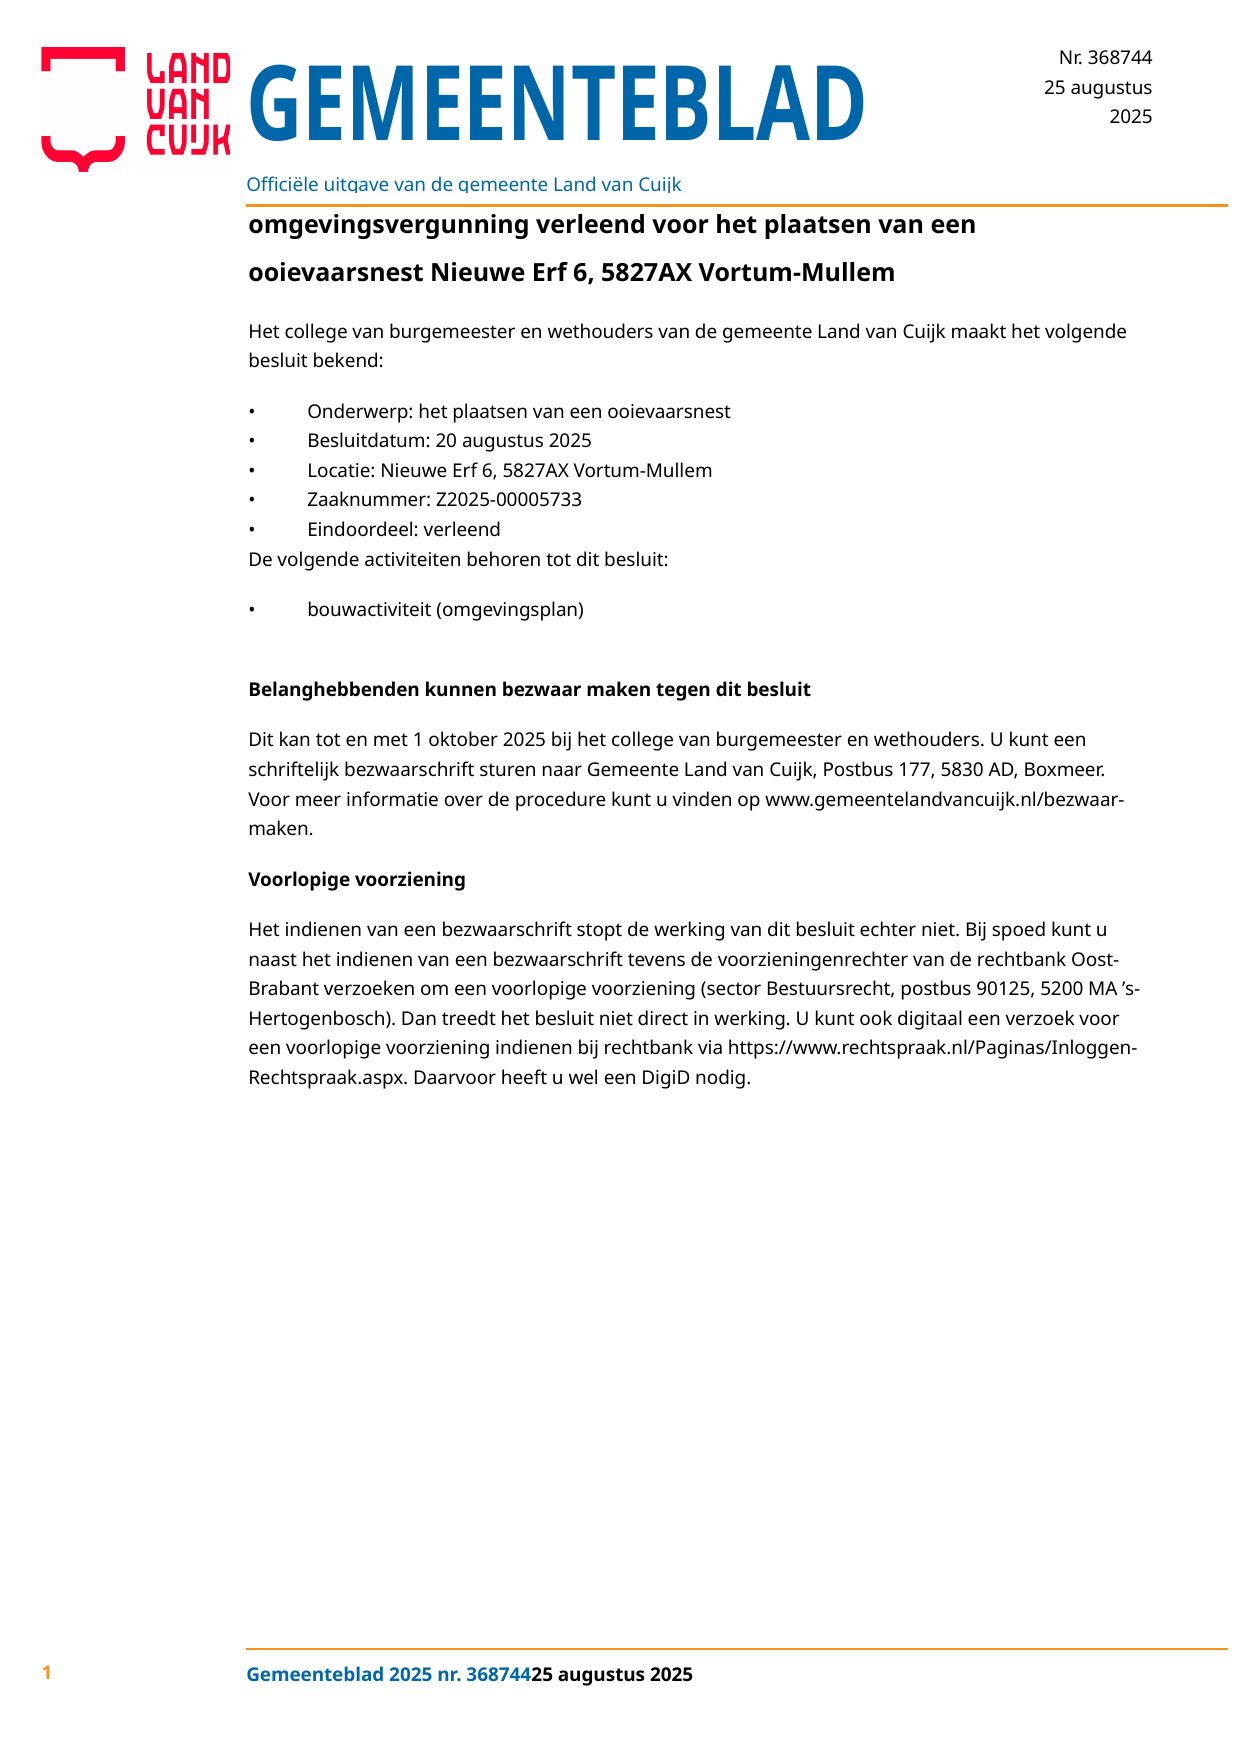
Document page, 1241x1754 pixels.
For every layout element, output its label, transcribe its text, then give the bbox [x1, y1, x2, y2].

list bouwactiviteit (omgevingsplan) [248, 596, 1152, 622]
list Zaaknummer: Z2025-00005733 [248, 487, 1152, 512]
text Voorlopige voorziening [248, 866, 1152, 892]
list Eindoordeel: verleend [248, 516, 1152, 542]
list Besluitdatum: 20 augustus 2025 [248, 427, 1152, 453]
text De volgende activiteiten behoren tot dit besluit: [248, 546, 1152, 572]
text omgevingsvergunning verleend voor het plaatsen van een ooievaarsnest Nieuwe Erf 6, 5827AX Vortum-Mullem [248, 207, 1152, 288]
text Het indienen van een bezwaarschrift stopt de werking van dit besluit echter niet. Bij spoed kunt u naast het indienen van een bezwaarschrift tevens de voorzieningenrechter van de rechtbank Oost-Brabant verzoeken om een voorlopige voorziening (sector Bestuursrecht, postbus 90125, 5200 MA ’s-Hertogenbosch). Dan treedt het besluit niet direct in werking. U kunt ook digitaal een verzoek voor een voorlopige voorziening indienen bij rechtbank via https://www.rechtspraak.nl/Paginas/Inloggen-Rechtspraak.aspx. Daarvoor heeft u wel een DigiD nodig. [248, 916, 1152, 1090]
list Locatie: Nieuwe Erf 6, 5827AX Vortum-Mullem [248, 457, 1152, 483]
text Belanghebbenden kunnen bezwaar maken tegen dit besluit [248, 676, 1152, 702]
list Onderwerp: het plaatsen van een ooievaarsnest [248, 398, 1152, 424]
text Dit kan tot en met 1 oktober 2025 bij het college van burgemeester en wethouders. U kunt een schriftelijk bezwaarschrift sturen naar Gemeente Land van Cuijk, Postbus 177, 5830 AD, Boxmeer. Voor meer informatie over de procedure kunt u vinden op www.gemeentelandvancuijk.nl/bezwaar-maken. [248, 727, 1152, 841]
text Het college van burgemeester en wethouders van de gemeente Land van Cuijk maakt het volgende besluit bekend: [248, 318, 1152, 373]
picture [41, 47, 231, 172]
